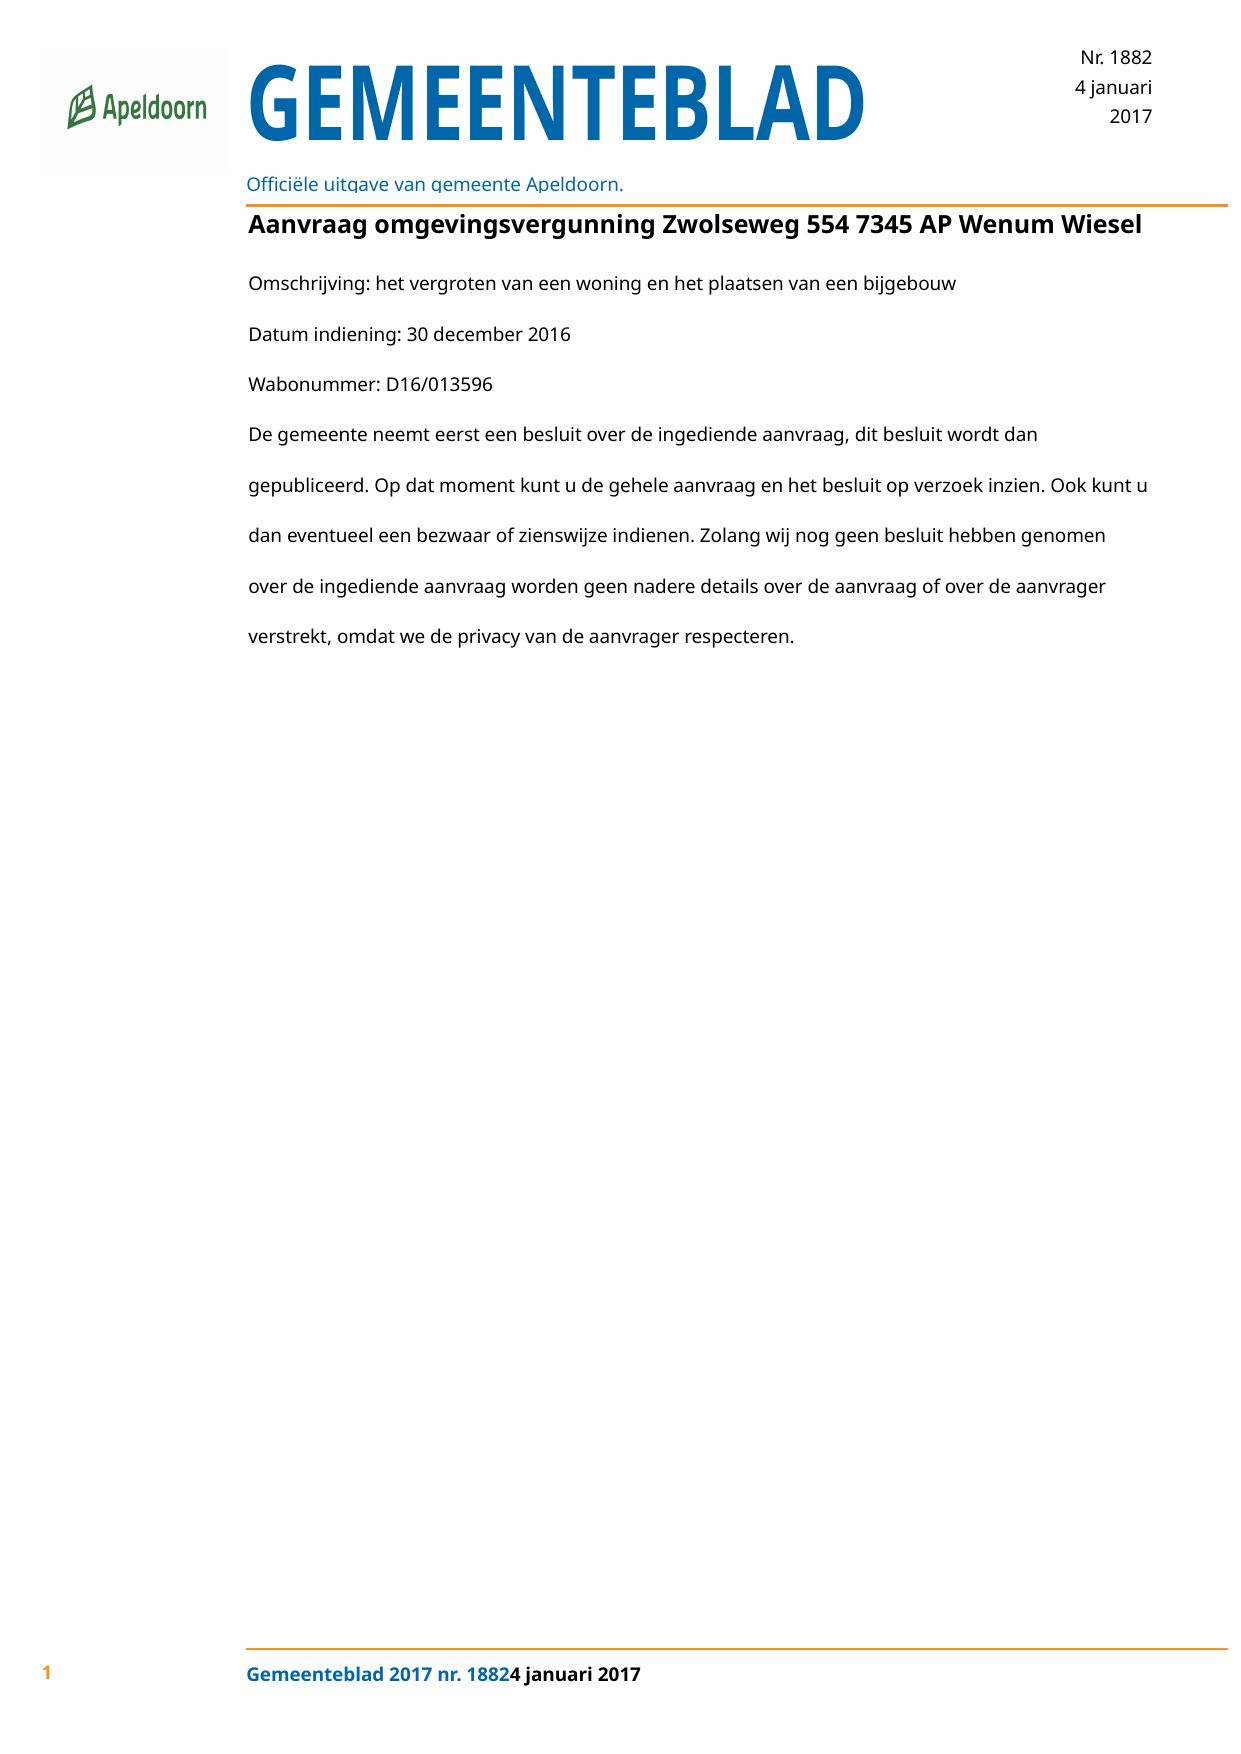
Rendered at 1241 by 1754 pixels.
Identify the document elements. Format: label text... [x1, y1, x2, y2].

text De gemeente neemt eerst een besluit over de ingediende aanvraag, dit besluit wordt dan [248, 422, 1152, 447]
text Omschrijving: het vergroten van een woning en het plaatsen van een bijgebouw [248, 270, 1152, 296]
picture [41, 47, 231, 172]
text Aanvraag omgevingsvergunning Zwolseweg 554 7345 AP Wenum Wiesel [248, 207, 1152, 241]
text dan eventueel een bezwaar of zienswijze indienen. Zolang wij nog geen besluit hebben genomen [248, 522, 1152, 548]
text Datum indiening: 30 december 2016 [248, 321, 1152, 346]
text Wabonummer: D16/013596 [248, 371, 1152, 397]
text verstrekt, omdat we de privacy van de aanvrager respecteren. [248, 623, 1152, 649]
text over de ingediende aanvraag worden geen nadere details over de aanvraag of over de aanvrager [248, 573, 1152, 598]
text gepubliceerd. Op dat moment kunt u de gehele aanvraag en het besluit op verzoek inzien. Ook kunt u [248, 472, 1152, 498]
